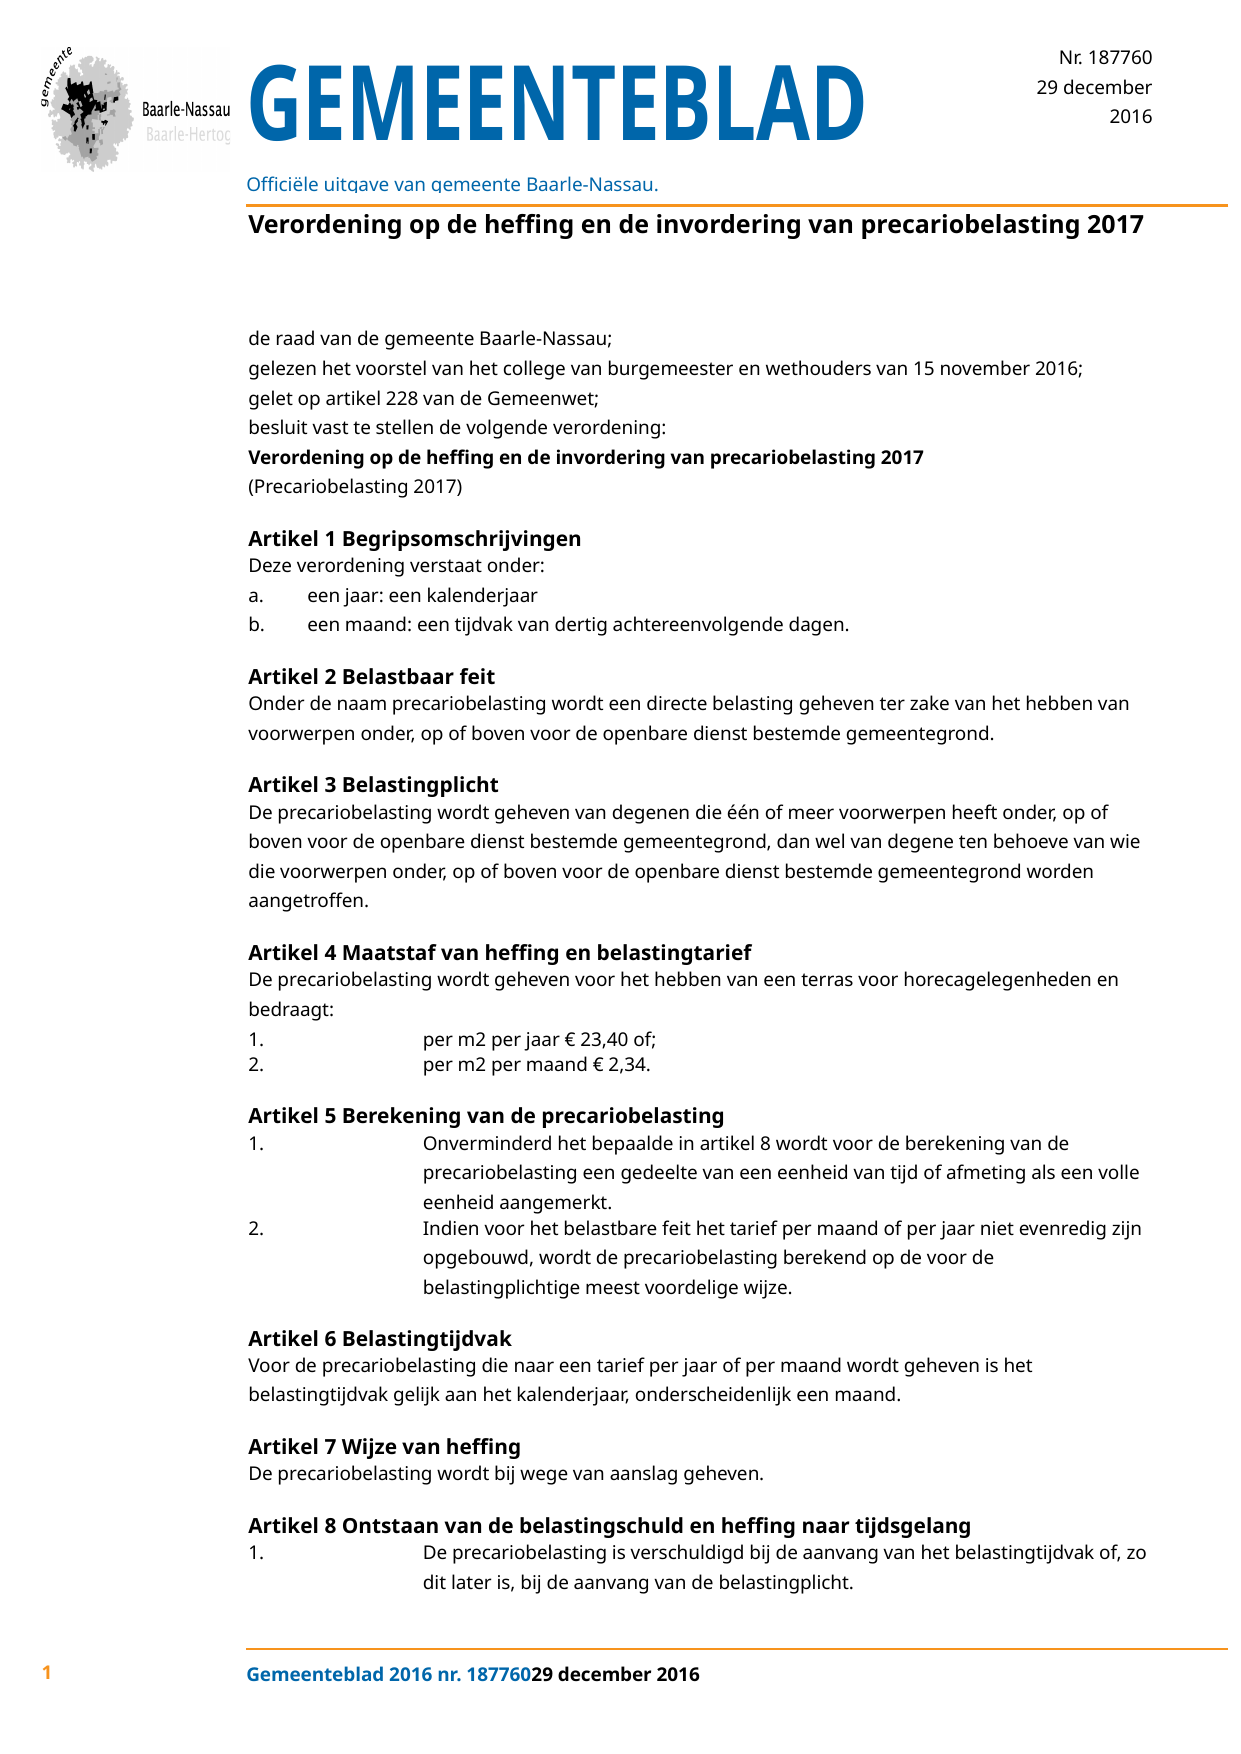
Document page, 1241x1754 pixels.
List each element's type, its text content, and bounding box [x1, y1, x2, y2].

table_cell 2. [248, 1051, 423, 1077]
text Artikel 3 Belastingplicht [248, 770, 1152, 799]
text Deze verordening verstaat onder: [248, 552, 1152, 578]
text Voor de precariobelasting die naar een tarief per jaar of per maand wordt geheven is het belastingtijdvak gelijk aan het kalenderjaar, onderscheidenlijk een maand. [248, 1352, 1152, 1407]
table_header 1. [248, 1026, 423, 1051]
text de raad van de gemeente Baarle-Nassau; [248, 326, 1152, 351]
table_cell per m2 per maand € 2,34. [423, 1051, 1152, 1077]
text Artikel 6 Belastingtijdvak [248, 1324, 1152, 1352]
table_header Onverminderd het bepaalde in artikel 8 wordt voor de berekening van de precariobelasting een gedeelte van een eenheid van tijd of afmeting als een volle eenheid aangemerkt. [423, 1130, 1152, 1215]
text Artikel 5 Berekening van de precariobelasting [248, 1101, 1152, 1130]
table_header De precariobelasting is verschuldigd bij de aanvang van het belastingtijdvak of, zo dit later is, bij de aanvang van de belastingplicht. [423, 1540, 1152, 1595]
table_header per m2 per jaar € 23,40 of; [423, 1026, 1152, 1051]
text (Precariobelasting 2017) [248, 473, 1152, 499]
list een jaar: een kalenderjaar [248, 582, 1152, 608]
text besluit vast te stellen de volgende verordening: [248, 414, 1152, 440]
text De precariobelasting wordt geheven voor het hebben van een terras voor horecagelegenheden en bedraagt: [248, 966, 1152, 1022]
text Verordening op de heffing en de invordering van precariobelasting 2017 [248, 444, 1152, 470]
text De precariobelasting wordt bij wege van aanslag geheven. [248, 1461, 1152, 1486]
list een maand: een tijdvak van dertig achtereenvolgende dagen. [248, 612, 1152, 637]
table_cell Indien voor het belastbare feit het tarief per maand of per jaar niet evenredig zijn opgebouwd, wordt de precariobelasting berekend op de voor de belastingplichtige meest voordelige wijze. [423, 1215, 1152, 1299]
text Artikel 8 Ontstaan van de belastingschuld en heffing naar tijdsgelang [248, 1511, 1152, 1539]
table_header 1. [248, 1540, 423, 1595]
text Artikel 1 Begripsomschrijvingen [248, 524, 1152, 552]
text De precariobelasting wordt geheven van degenen die één of meer voorwerpen heeft onder, op of boven voor de openbare dienst bestemde gemeentegrond, dan wel van degene ten behoeve van wie die voorwerpen onder, op of boven voor de openbare dienst bestemde gemeentegrond worden aangetroffen. [248, 799, 1152, 913]
text Verordening op de heffing en de invordering van precariobelasting 2017 [248, 207, 1152, 241]
text Artikel 4 Maatstaf van heffing en belastingtarief [248, 938, 1152, 966]
text Onder de naam precariobelasting wordt een directe belasting geheven ter zake van het hebben van voorwerpen onder, op of boven voor de openbare dienst bestemde gemeentegrond. [248, 690, 1152, 746]
text Artikel 2 Belastbaar feit [248, 662, 1152, 690]
text gelezen het voorstel van het college van burgemeester en wethouders van 15 november 2016; [248, 355, 1152, 381]
table_header 1. [248, 1130, 423, 1215]
text gelet op artikel 228 van de Gemeenwet; [248, 385, 1152, 411]
table_cell 2. [248, 1215, 423, 1299]
text Artikel 7 Wijze van heffing [248, 1432, 1152, 1461]
picture [41, 47, 231, 172]
